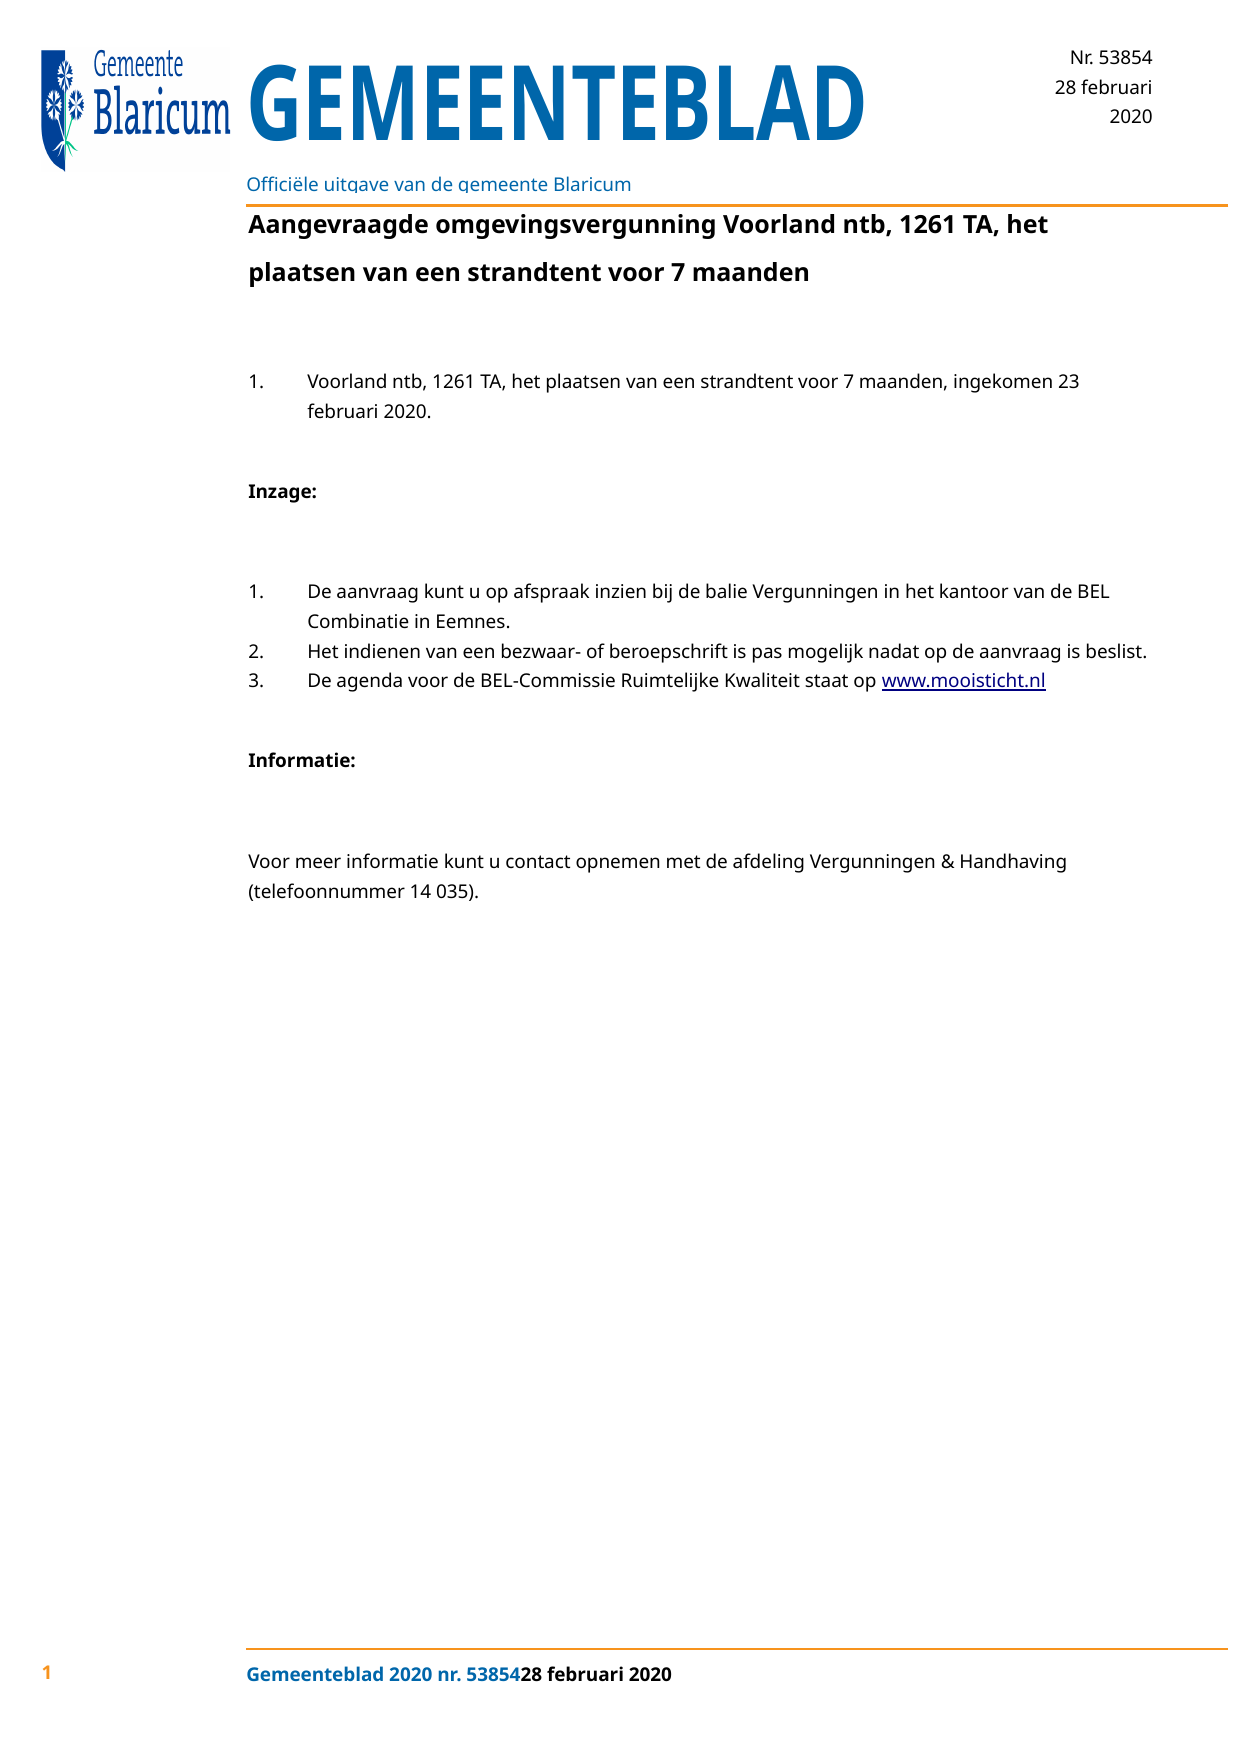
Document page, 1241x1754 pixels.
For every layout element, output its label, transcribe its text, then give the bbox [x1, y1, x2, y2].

list Voorland ntb, 1261 TA, het plaatsen van een strandtent voor 7 maanden, ingekomen 23 februari 2020. [248, 368, 1152, 424]
text Aangevraagde omgevingsvergunning Voorland ntb, 1261 TA, het plaatsen van een strandtent voor 7 maanden [248, 207, 1152, 288]
picture [41, 47, 231, 172]
list Het indienen van een bezwaar- of beroepschrift is pas mogelijk nadat op de aanvraag is beslist. [248, 638, 1152, 664]
text Inzage: [248, 478, 1152, 504]
list De aanvraag kunt u op afspraak inzien bij de balie Vergunningen in het kantoor van de BEL Combinatie in Eemnes. [248, 579, 1152, 634]
list De agenda voor de BEL-Commissie Ruimtelijke Kwaliteit staat op www.mooisticht.nl [248, 667, 1152, 693]
text Informatie: [248, 747, 1152, 773]
text Voor meer informatie kunt u contact opnemen met de afdeling Vergunningen & Handhaving (telefoonnummer 14 035). [248, 848, 1152, 904]
